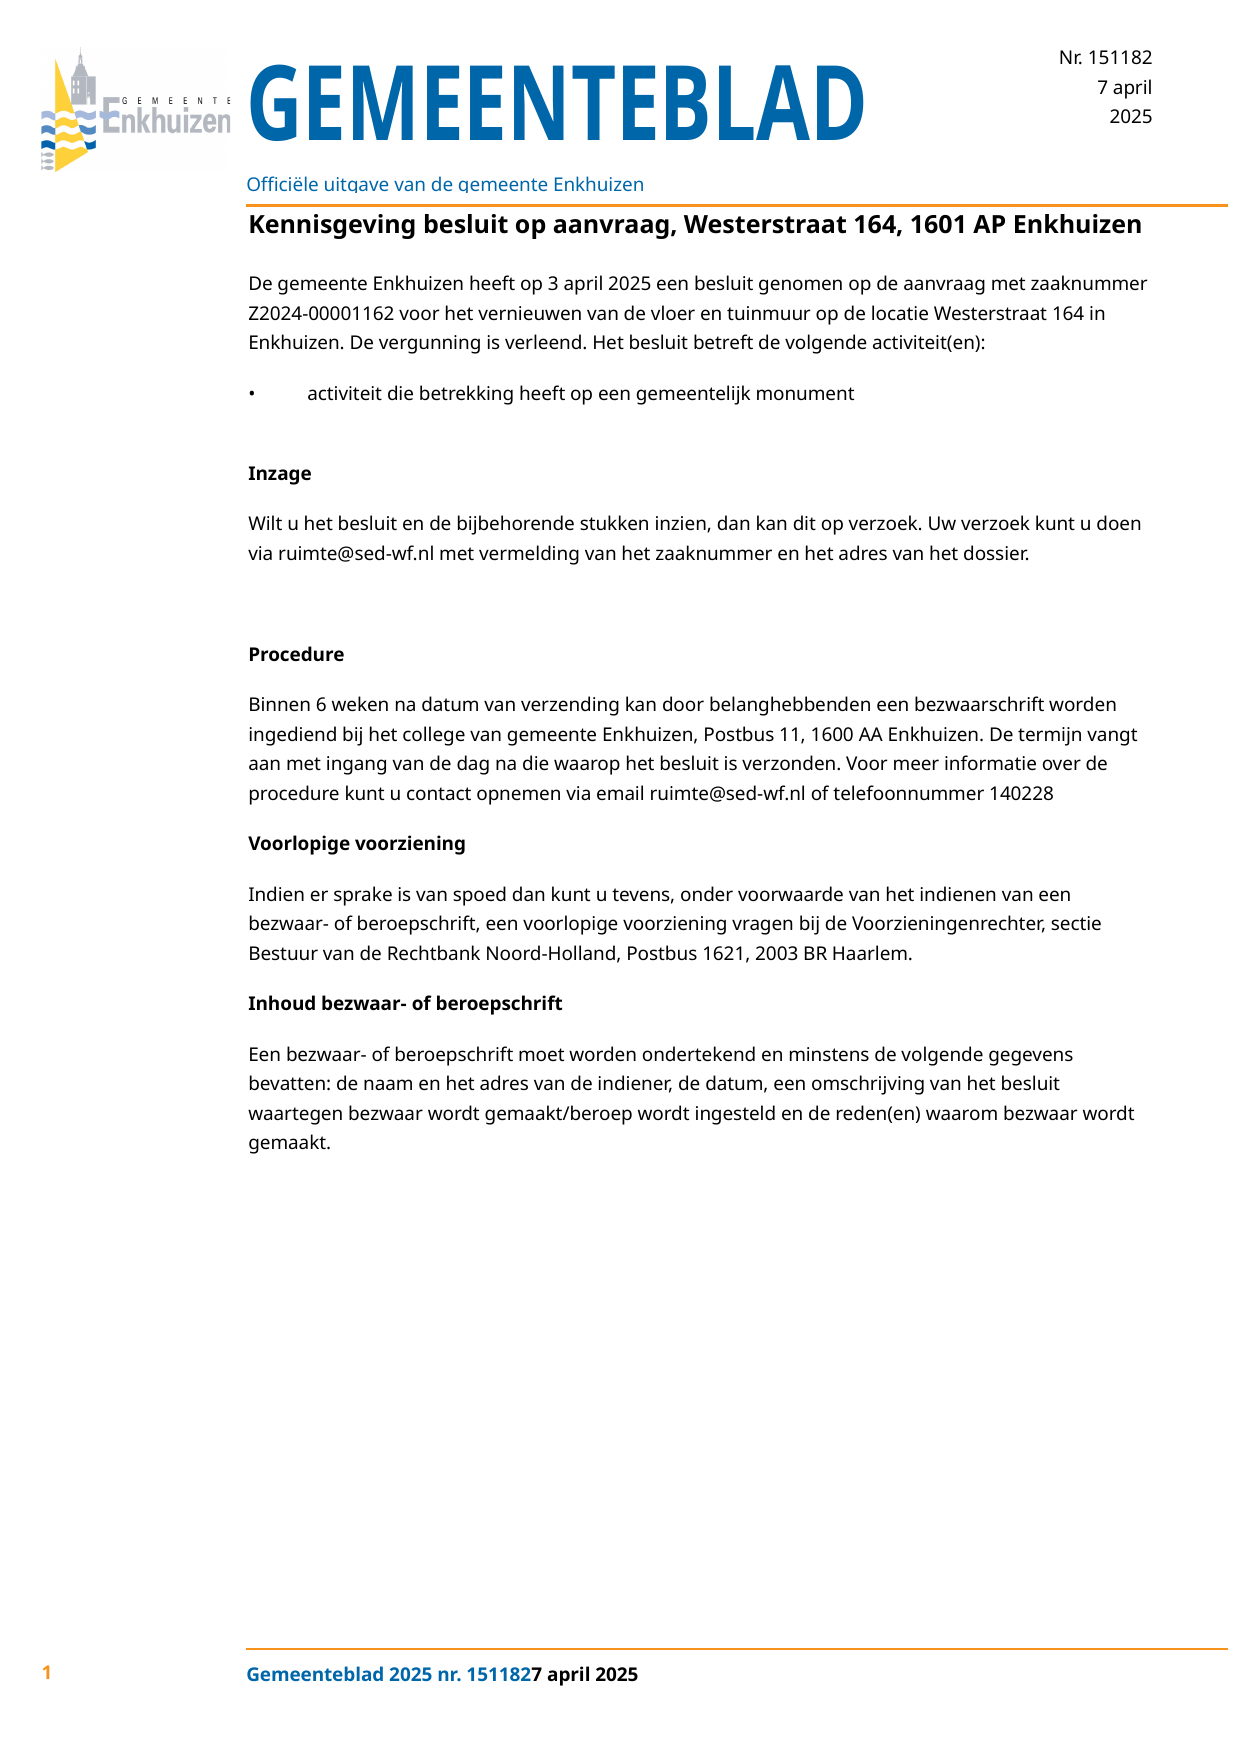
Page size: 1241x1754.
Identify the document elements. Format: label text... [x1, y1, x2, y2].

text De gemeente Enkhuizen heeft op 3 april 2025 een besluit genomen op de aanvraag met zaaknummer Z2024-00001162 voor het vernieuwen van de vloer en tuinmuur op de locatie Westerstraat 164 in Enkhuizen. De vergunning is verleend. Het besluit betreft de volgende activiteit(en): [248, 270, 1152, 355]
list activiteit die betrekking heeft op een gemeentelijk monument [248, 380, 1152, 406]
picture [41, 47, 231, 172]
text Binnen 6 weken na datum van verzending kan door belanghebbenden een bezwaarschrift worden ingediend bij het college van gemeente Enkhuizen, Postbus 11, 1600 AA Enkhuizen. De termijn vangt aan met ingang van de dag na die waarop het besluit is verzonden. Voor meer informatie over de procedure kunt u contact opnemen via email ruimte@sed-wf.nl of telefoonnummer 140228 [248, 691, 1152, 806]
text Procedure [248, 641, 1152, 666]
text Indien er sprake is van spoed dan kunt u tevens, onder voorwaarde van het indienen van een bezwaar- of beroepschrift, een voorlopige voorziening vragen bij de Voorzieningenrechter, sectie Bestuur van de Rechtbank Noord-Holland, Postbus 1621, 2003 BR Haarlem. [248, 881, 1152, 966]
text Kennisgeving besluit op aanvraag, Westerstraat 164, 1601 AP Enkhuizen [248, 207, 1152, 241]
text Wilt u het besluit en de bijbehorende stukken inzien, dan kan dit op verzoek. Uw verzoek kunt u doen via ruimte@sed-wf.nl met vermelding van het zaaknummer en het adres van het dossier. [248, 510, 1152, 566]
text Inhoud bezwaar- of beroepschrift [248, 990, 1152, 1016]
text Voorlopige voorziening [248, 830, 1152, 856]
text Een bezwaar- of beroepschrift moet worden ondertekend en minstens de volgende gegevens bevatten: de naam en het adres van de indiener, de datum, een omschrijving van het besluit waartegen bezwaar wordt gemaakt/beroep wordt ingesteld en de reden(en) waarom bezwaar wordt gemaakt. [248, 1041, 1152, 1155]
text Inzage [248, 460, 1152, 486]
